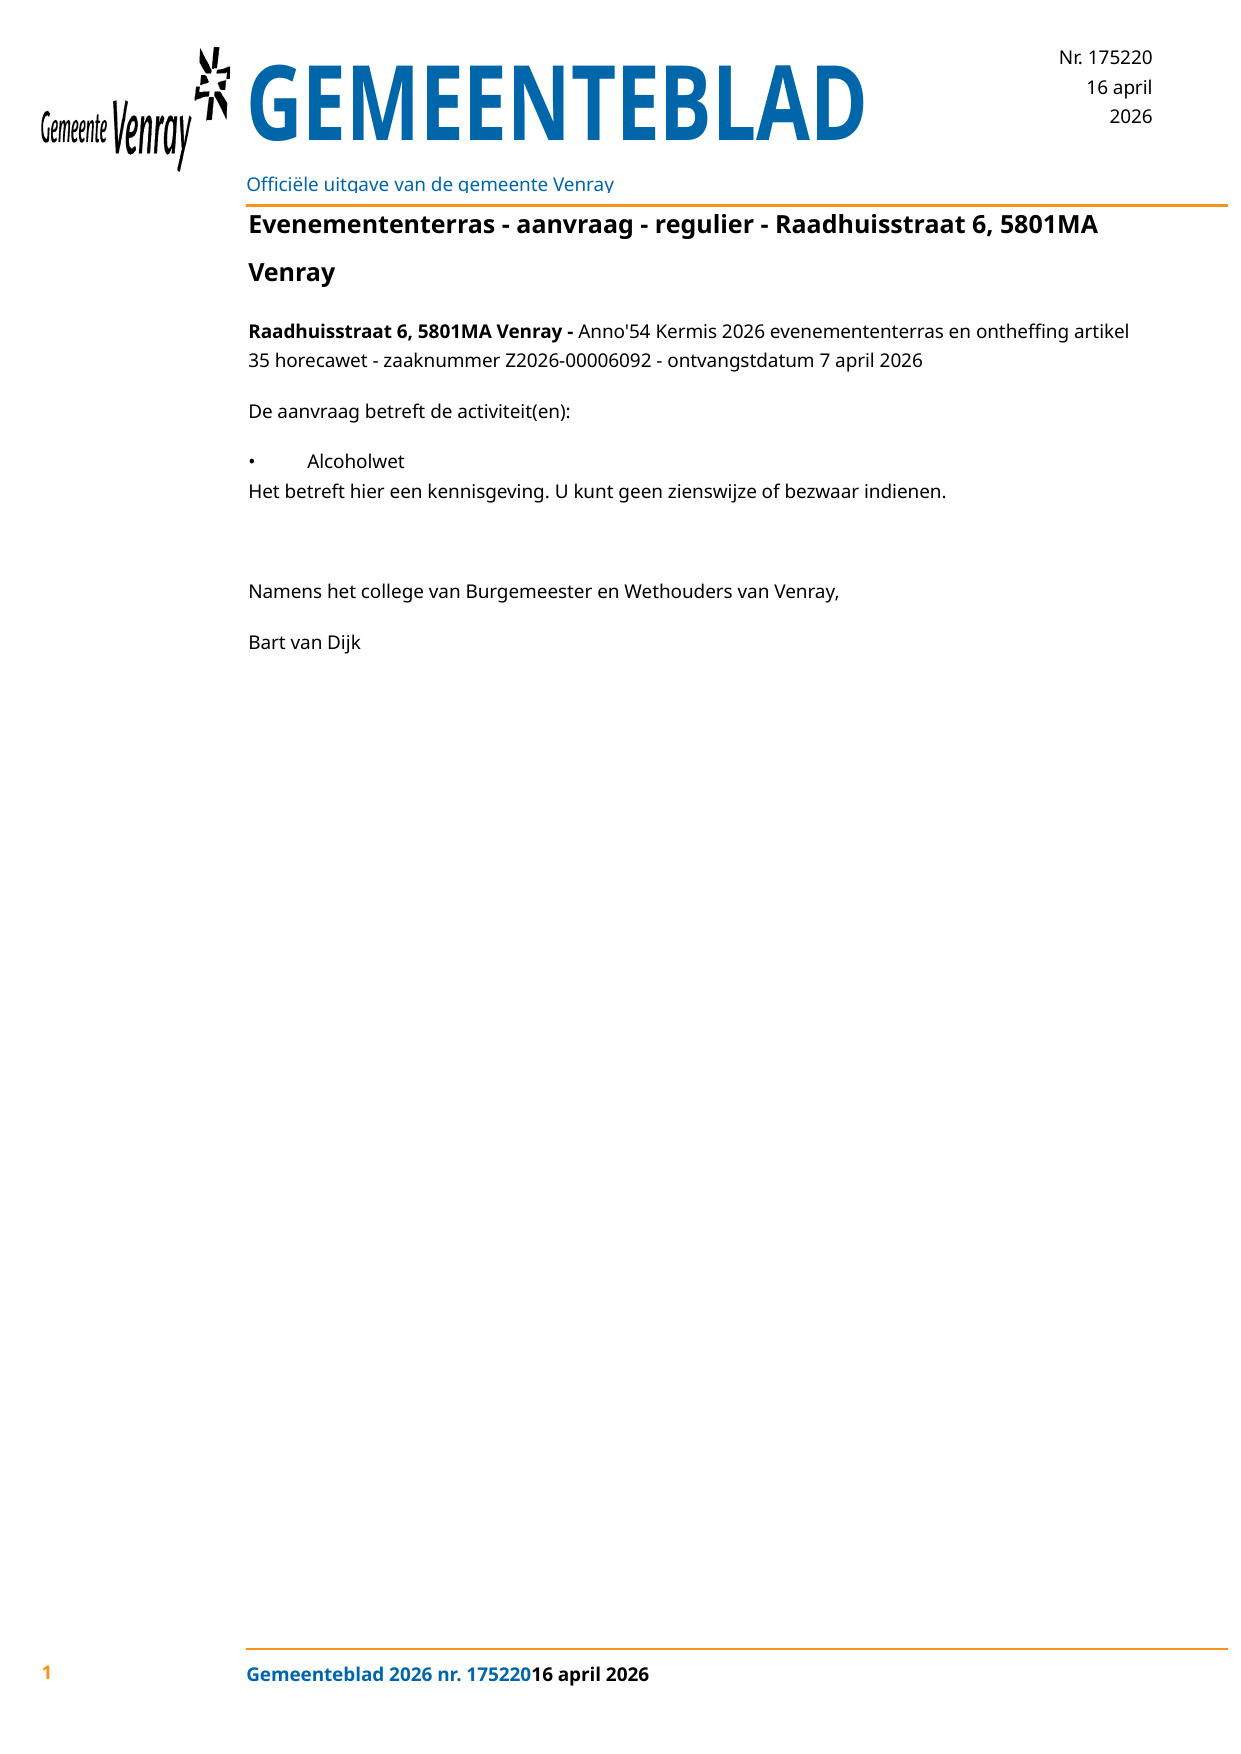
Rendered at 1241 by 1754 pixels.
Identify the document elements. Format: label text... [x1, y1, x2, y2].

text Het betreft hier een kennisgeving. U kunt geen zienswijze of bezwaar indienen. [248, 478, 1152, 504]
picture [41, 47, 231, 172]
text Raadhuisstraat 6, 5801MA Venray - Anno'54 Kermis 2026 evenemententerras en ontheffing artikel 35 horecawet - zaaknummer Z2026-00006092 - ontvangstdatum 7 april 2026 [248, 318, 1152, 373]
text Namens het college van Burgemeester en Wethouders van Venray, [248, 579, 1152, 604]
text Evenemententerras - aanvraag - regulier - Raadhuisstraat 6, 5801MA Venray [248, 207, 1152, 288]
text De aanvraag betreft de activiteit(en): [248, 398, 1152, 424]
list Alcoholwet [248, 448, 1152, 474]
text Bart van Dijk [248, 629, 1152, 655]
